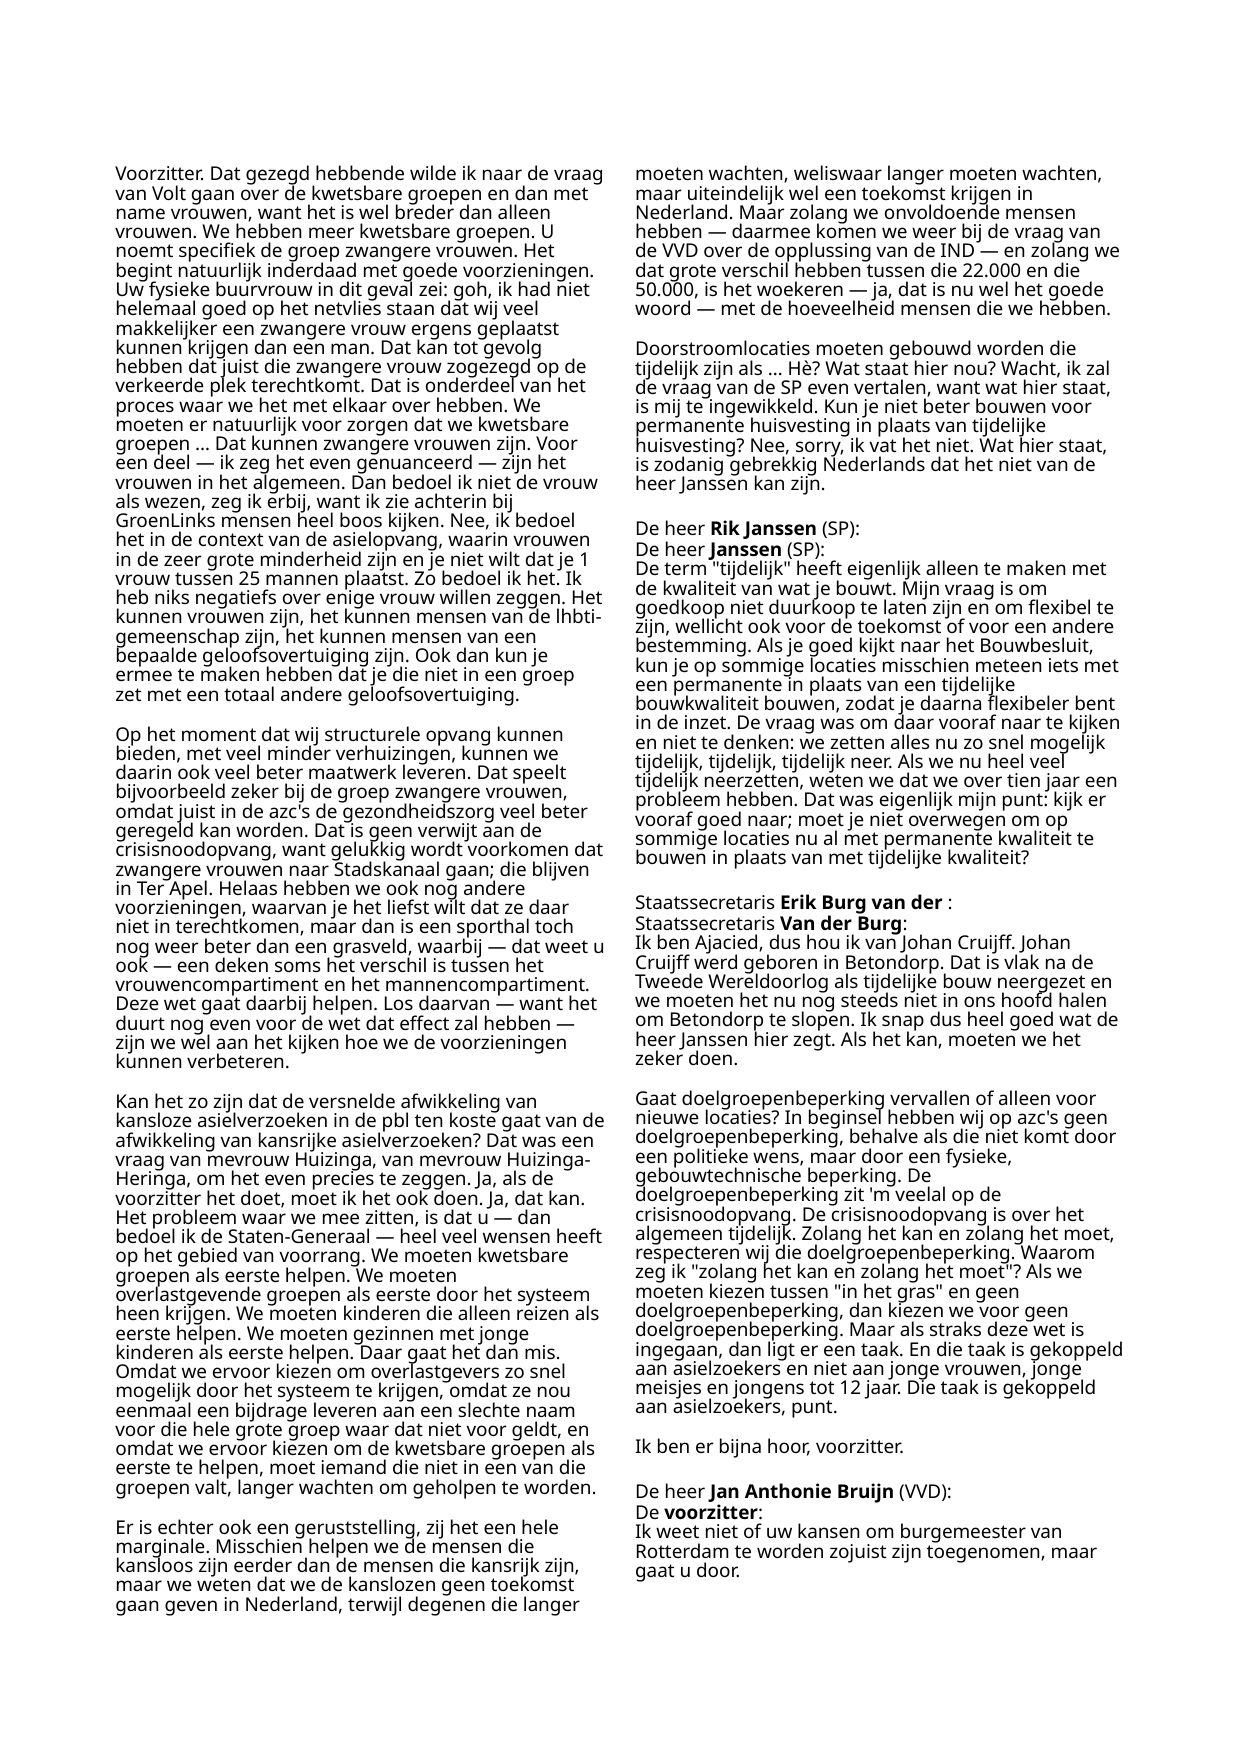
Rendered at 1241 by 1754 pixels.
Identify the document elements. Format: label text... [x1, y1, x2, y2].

text moeten wachten, weliswaar langer moeten wachten, maar uiteindelijk wel een toekomst krijgen in Nederland. Maar zolang we onvoldoende mensen hebben — daarmee komen we weer bij de vraag van de VVD over de opplussing van de IND — en zolang we dat grote verschil hebben tussen die 22.000 en die 50.000, is het woekeren — ja, dat is nu wel het goede woord — met de hoeveelheid mensen die we hebben. [635, 165, 1125, 319]
text Staatssecretaris Van der Burg: [635, 915, 1125, 934]
text De term "tijdelijk" heeft eigenlijk alleen te maken met de kwaliteit van wat je bouwt. Mijn vraag is om goedkoop niet duurkoop te laten zijn en om flexibel te zijn, wellicht ook voor de toekomst of voor een andere bestemming. Als je goed kijkt naar het Bouwbesluit, kun je op sommige locaties misschien meteen iets met een permanente in plaats van een tijdelijke bouwkwaliteit bouwen, zodat je daarna flexibeler bent in de inzet. De vraag was om daar vooraf naar te kijken en niet te denken: we zetten alles nu zo snel mogelijk tijdelijk, tijdelijk, tijdelijk neer. Als we nu heel veel tijdelijk neerzetten, weten we dat we over tien jaar een probleem hebben. Dat was eigenlijk mijn punt: kijk er vooraf goed naar; moet je niet overwegen om op sommige locaties nu al met permanente kwaliteit te bouwen in plaats van met tijdelijke kwaliteit? [635, 560, 1125, 868]
text Staatssecretaris Erik Burg van der : [635, 889, 1125, 915]
text Gaat doelgroepenbeperking vervallen of alleen voor nieuwe locaties? In beginsel hebben wij op azc's geen doelgroepenbeperking, behalve als die niet komt door een politieke wens, maar door een fysieke, gebouwtechnische beperking. De doelgroepenbeperking zit 'm veelal op de crisisnoodopvang. De crisisnoodopvang is over het algemeen tijdelijk. Zolang het kan en zolang het moet, respecteren wij die doelgroepenbeperking. Waarom zeg ik "zolang het kan en zolang het moet"? Als we moeten kiezen tussen "in het gras" en geen doelgroepenbeperking, dan kiezen we voor geen doelgroepenbeperking. Maar als straks deze wet is ingegaan, dan ligt er een taak. En die taak is gekoppeld aan asielzoekers en niet aan jonge vrouwen, jonge meisjes en jongens tot 12 jaar. Die taak is gekoppeld aan asielzoekers, punt. [635, 1090, 1125, 1418]
text Ik ben Ajacied, dus hou ik van Johan Cruijff. Johan Cruijff werd geboren in Betondorp. Dat is vlak na de Tweede Wereldoorlog als tijdelijke bouw neergezet en we moeten het nu nog steeds niet in ons hoofd halen om Betondorp te slopen. Ik snap dus heel goed wat de heer Janssen hier zegt. Als het kan, moeten we het zeker doen. [635, 934, 1125, 1069]
text Doorstroomlocaties moeten gebouwd worden die tijdelijk zijn als … Hè? Wat staat hier nou? Wacht, ik zal de vraag van de SP even vertalen, want wat hier staat, is mij te ingewikkeld. Kun je niet beter bouwen voor permanente huisvesting in plaats van tijdelijke huisvesting? Nee, sorry, ik vat het niet. Wat hier staat, is zodanig gebrekkig Nederlands dat het niet van de heer Janssen kan zijn. [635, 340, 1125, 494]
text Kan het zo zijn dat de versnelde afwikkeling van kansloze asielverzoeken in de pbl ten koste gaat van de afwikkeling van kansrijke asielverzoeken? Dat was een vraag van mevrouw Huizinga, van mevrouw Huizinga-Heringa, om het even precies te zeggen. Ja, als de voorzitter het doet, moet ik het ook doen. Ja, dat kan. Het probleem waar we mee zitten, is dat u — dan bedoel ik de Staten-Generaal — heel veel wensen heeft op het gebied van voorrang. We moeten kwetsbare groepen als eerste helpen. We moeten overlastgevende groepen als eerste door het systeem heen krijgen. We moeten kinderen die alleen reizen als eerste helpen. We moeten gezinnen met jonge kinderen als eerste helpen. Daar gaat het dan mis. Omdat we ervoor kiezen om overlastgevers zo snel mogelijk door het systeem te krijgen, omdat ze nou eenmaal een bijdrage leveren aan een slechte naam voor die hele grote groep waar dat niet voor geldt, en omdat we ervoor kiezen om de kwetsbare groepen als eerste te helpen, moet iemand die niet in een van die groepen valt, langer wachten om geholpen te worden. [115, 1093, 605, 1498]
text Ik ben er bijna hoor, voorzitter. [635, 1438, 1125, 1458]
text De heer Jan Anthonie Bruijn (VVD): [635, 1478, 1125, 1504]
text De heer Rik Janssen (SP): [635, 515, 1125, 541]
text Voorzitter. Dat gezegd hebbende wilde ik naar de vraag van Volt gaan over de kwetsbare groepen en dan met name vrouwen, want het is wel breder dan alleen vrouwen. We hebben meer kwetsbare groepen. U noemt specifiek de groep zwangere vrouwen. Het begint natuurlijk inderdaad met goede voorzieningen. Uw fysieke buurvrouw in dit geval zei: goh, ik had niet helemaal goed op het netvlies staan dat wij veel makkelijker een zwangere vrouw ergens geplaatst kunnen krijgen dan een man. Dat kan tot gevolg hebben dat juist die zwangere vrouw zogezegd op de verkeerde plek terechtkomt. Dat is onderdeel van het proces waar we het met elkaar over hebben. We moeten er natuurlijk voor zorgen dat we kwetsbare groepen … Dat kunnen zwangere vrouwen zijn. Voor een deel — ik zeg het even genuanceerd — zijn het vrouwen in het algemeen. Dan bedoel ik niet de vrouw als wezen, zeg ik erbij, want ik zie achterin bij GroenLinks mensen heel boos kijken. Nee, ik bedoel het in de context van de asielopvang, waarin vrouwen in de zeer grote minderheid zijn en je niet wilt dat je 1 vrouw tussen 25 mannen plaatst. Zo bedoel ik het. Ik heb niks negatiefs over enige vrouw willen zeggen. Het kunnen vrouwen zijn, het kunnen mensen van de lhbti-gemeenschap zijn, het kunnen mensen van een bepaalde geloofsovertuiging zijn. Ook dan kun je ermee te maken hebben dat je die niet in een groep zet met een totaal andere geloofsovertuiging. [115, 165, 605, 705]
text Op het moment dat wij structurele opvang kunnen bieden, met veel minder verhuizingen, kunnen we daarin ook veel beter maatwerk leveren. Dat speelt bijvoorbeeld zeker bij de groep zwangere vrouwen, omdat juist in de azc's de gezondheidszorg veel beter geregeld kan worden. Dat is geen verwijt aan de crisisnoodopvang, want gelukkig wordt voorkomen dat zwangere vrouwen naar Stadskanaal gaan; die blijven in Ter Apel. Helaas hebben we ook nog andere voorzieningen, waarvan je het liefst wilt dat ze daar niet in terechtkomen, maar dan is een sporthal toch nog weer beter dan een grasveld, waarbij — dat weet u ook — een deken soms het verschil is tussen het vrouwencompartiment en het mannencompartiment. Deze wet gaat daarbij helpen. Los daarvan — want het duurt nog even voor de wet dat effect zal hebben — zijn we wel aan het kijken hoe we de voorzieningen kunnen verbeteren. [115, 726, 605, 1072]
text Er is echter ook een geruststelling, zij het een hele marginale. Misschien helpen we de mensen die kansloos zijn eerder dan de mensen die kansrijk zijn, maar we weten dat we de kanslozen geen toekomst gaan geven in Nederland, terwijl degenen die langer [115, 1519, 605, 1615]
text Ik weet niet of uw kansen om burgemeester van Rotterdam te worden zojuist zijn toegenomen, maar gaat u door. [635, 1523, 1125, 1581]
text De voorzitter: [635, 1504, 1125, 1523]
text De heer Janssen (SP): [635, 541, 1125, 560]
